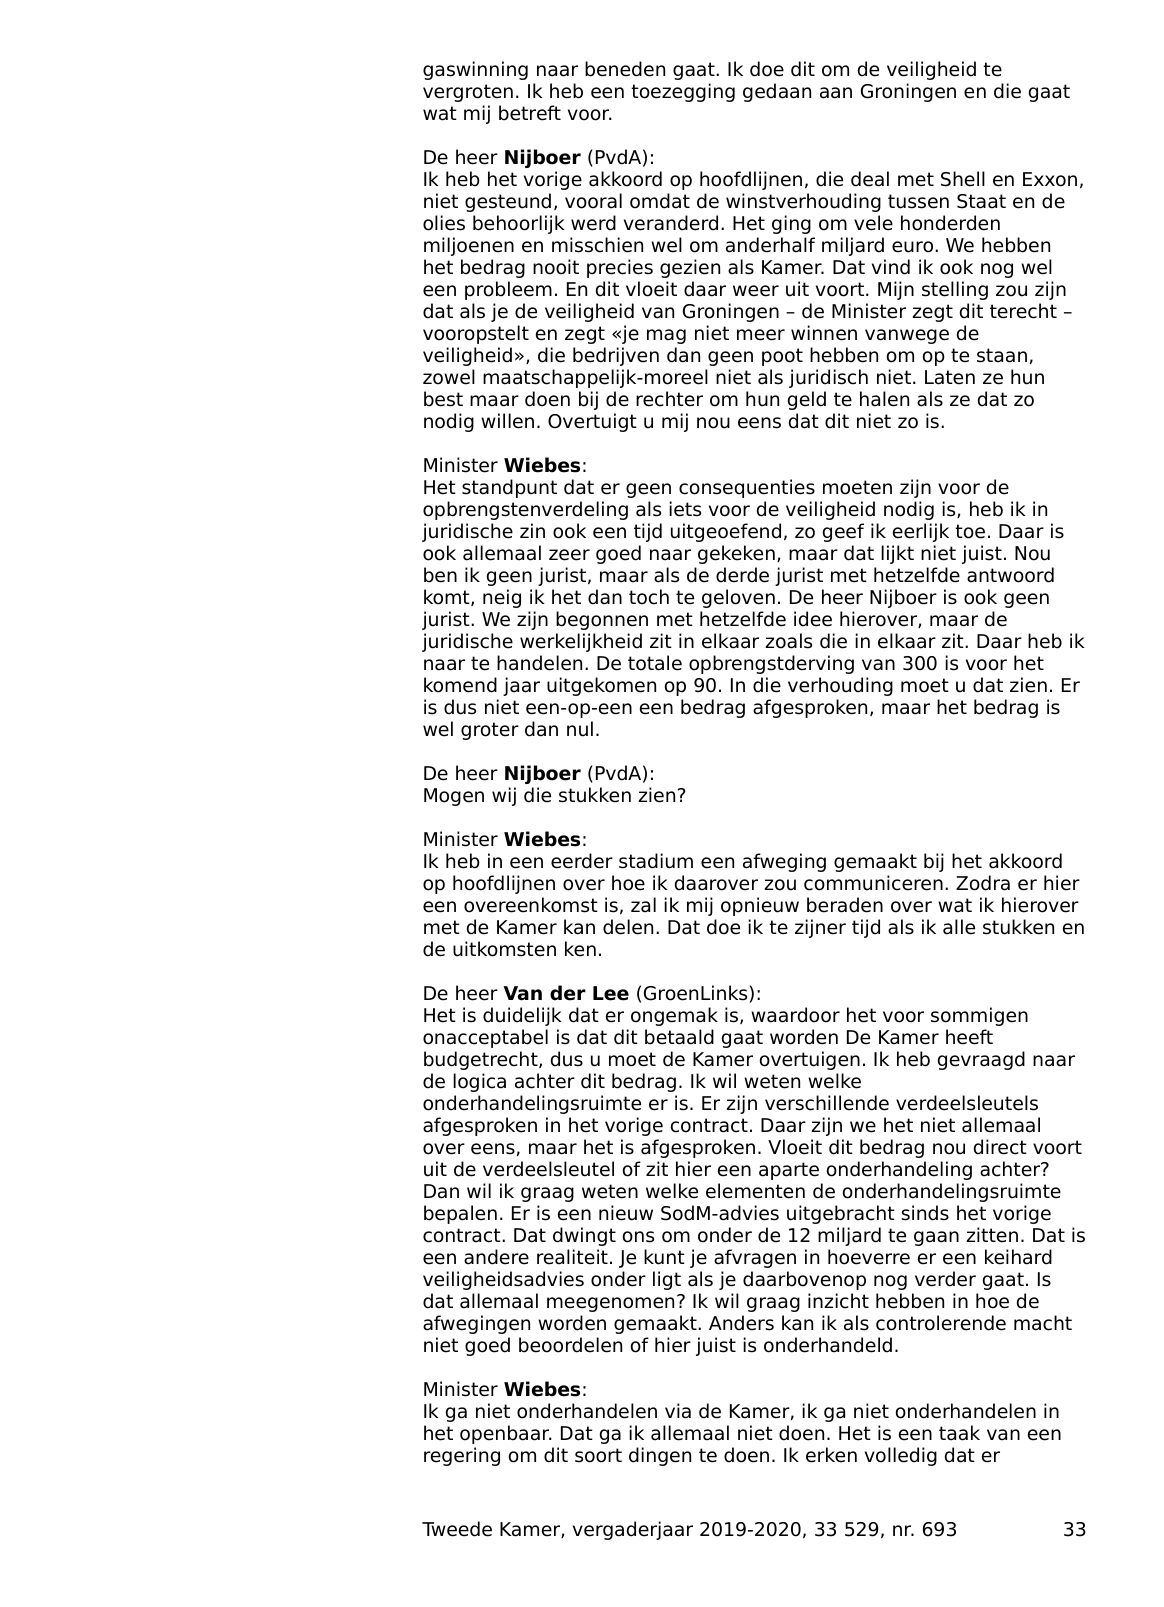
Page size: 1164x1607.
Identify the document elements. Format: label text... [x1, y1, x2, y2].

text De heer Van der Lee (GroenLinks): [422, 983, 1087, 1005]
text De heer Nijboer (PvdA): [422, 763, 1087, 785]
text Ik ga niet onderhandelen via de Kamer, ik ga niet onderhandelen in het openbaar. Dat ga ik allemaal niet doen. Het is een taak van een regering om dit soort dingen te doen. Ik erken volledig dat er [422, 1401, 1087, 1467]
text Mogen wij die stukken zien? [422, 785, 1087, 807]
text Het is duidelijk dat er ongemak is, waardoor het voor sommigen onacceptabel is dat dit betaald gaat worden De Kamer heeft budgetrecht, dus u moet de Kamer overtuigen. Ik heb gevraagd naar de logica achter dit bedrag. Ik wil weten welke onderhandelingsruimte er is. Er zijn verschillende verdeelsleutels afgesproken in het vorige contract. Daar zijn we het niet allemaal over eens, maar het is afgesproken. Vloeit dit bedrag nou direct voort uit de verdeelsleutel of zit hier een aparte onderhandeling achter? Dan wil ik graag weten welke elementen de onderhandelingsruimte bepalen. Er is een nieuw SodM-advies uitgebracht sinds het vorige contract. Dat dwingt ons om onder de 12 miljard te gaan zitten. Dat is een andere realiteit. Je kunt je afvragen in hoeverre er een keihard veiligheidsadvies onder ligt als je daarbovenop nog verder gaat. Is dat allemaal meegenomen? Ik wil graag inzicht hebben in hoe de afwegingen worden gemaakt. Anders kan ik als controlerende macht niet goed beoordelen of hier juist is onderhandeld. [422, 1005, 1087, 1357]
text Minister Wiebes: [422, 455, 1087, 477]
text Minister Wiebes: [422, 1379, 1087, 1401]
text Ik heb het vorige akkoord op hoofdlijnen, die deal met Shell en Exxon, niet gesteund, vooral omdat de winstverhouding tussen Staat en de olies behoorlijk werd veranderd. Het ging om vele honderden miljoenen en misschien wel om anderhalf miljard euro. We hebben het bedrag nooit precies gezien als Kamer. Dat vind ik ook nog wel een probleem. En dit vloeit daar weer uit voort. Mijn stelling zou zijn dat als je de veiligheid van Groningen – de Minister zegt dit terecht – vooropstelt en zegt «je mag niet meer winnen vanwege de veiligheid», die bedrijven dan geen poot hebben om op te staan, zowel maatschappelijk-moreel niet als juridisch niet. Laten ze hun best maar doen bij de rechter om hun geld te halen als ze dat zo nodig willen. Overtuigt u mij nou eens dat dit niet zo is. [422, 169, 1087, 433]
text Het standpunt dat er geen consequenties moeten zijn voor de opbrengstenverdeling als iets voor de veiligheid nodig is, heb ik in juridische zin ook een tijd uitgeoefend, zo geef ik eerlijk toe. Daar is ook allemaal zeer goed naar gekeken, maar dat lijkt niet juist. Nou ben ik geen jurist, maar als de derde jurist met hetzelfde antwoord komt, neig ik het dan toch te geloven. De heer Nijboer is ook geen jurist. We zijn begonnen met hetzelfde idee hierover, maar de juridische werkelijkheid zit in elkaar zoals die in elkaar zit. Daar heb ik naar te handelen. De totale opbrengstderving van 300 is voor het komend jaar uitgekomen op 90. In die verhouding moet u dat zien. Er is dus niet een-op-een een bedrag afgesproken, maar het bedrag is wel groter dan nul. [422, 477, 1087, 741]
text De heer Nijboer (PvdA): [422, 147, 1087, 169]
text Minister Wiebes: [422, 829, 1087, 851]
text gaswinning naar beneden gaat. Ik doe dit om de veiligheid te vergroten. Ik heb een toezegging gedaan aan Groningen en die gaat wat mij betreft voor. [422, 59, 1087, 125]
text Ik heb in een eerder stadium een afweging gemaakt bij het akkoord op hoofdlijnen over hoe ik daarover zou communiceren. Zodra er hier een overeenkomst is, zal ik mij opnieuw beraden over wat ik hierover met de Kamer kan delen. Dat doe ik te zijner tijd als ik alle stukken en de uitkomsten ken. [422, 851, 1087, 961]
